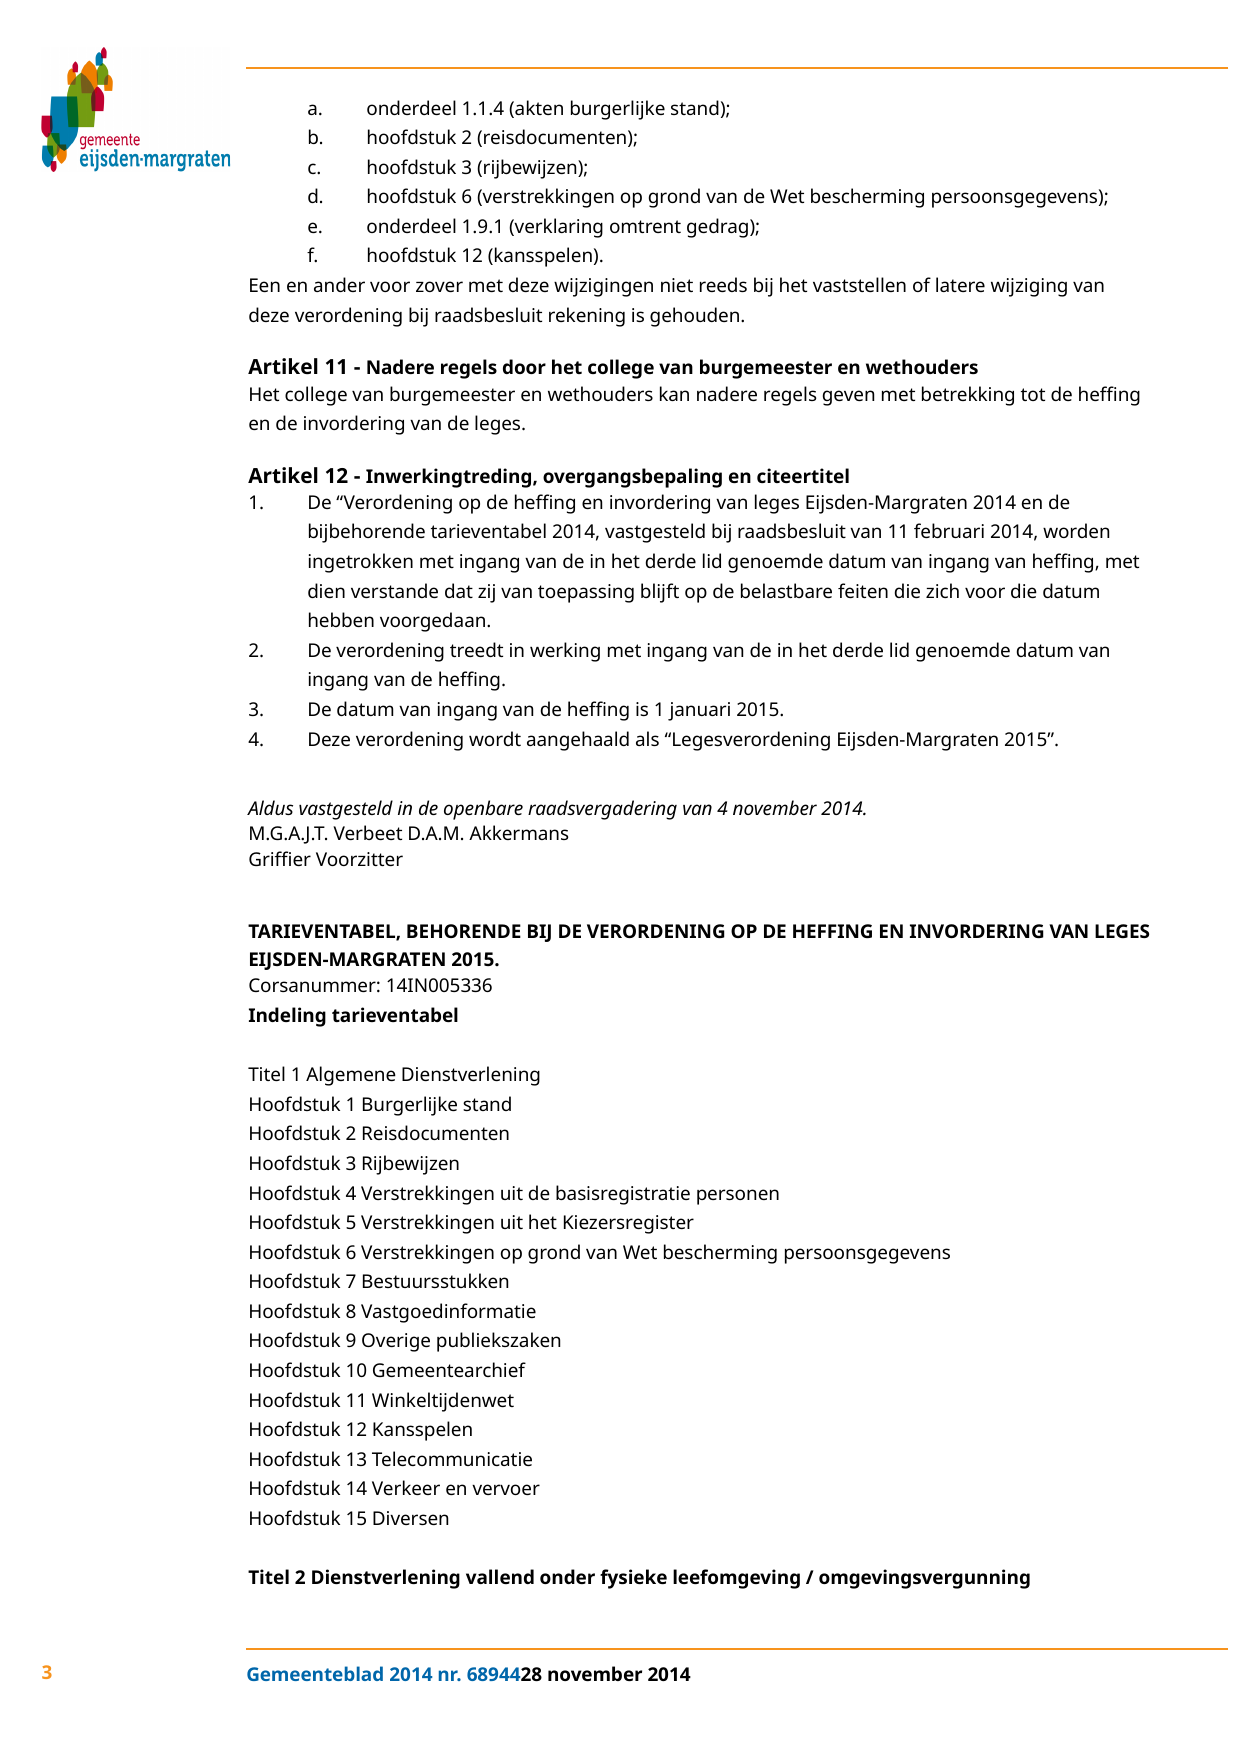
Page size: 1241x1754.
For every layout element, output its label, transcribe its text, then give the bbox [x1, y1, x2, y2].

text TARIEVENTABEL, BEHORENDE BIJ DE VERORDENING OP DE HEFFING EN INVORDERING VAN LEGES EIJSDEN-MARGRATEN 2015. [248, 918, 1152, 973]
list hoofdstuk 2 (reisdocumenten); [307, 124, 1152, 150]
text Hoofdstuk 13 Telecommunicatie [248, 1446, 1152, 1472]
list De verordening treedt in werking met ingang van de in het derde lid genoemde datum van ingang van de heffing. [248, 637, 1152, 692]
text Hoofdstuk 11 Winkeltijdenwet [248, 1387, 1152, 1412]
list De “Verordening op de heffing en invordering van leges Eijsden-Margraten 2014 en de bijbehorende tarieventabel 2014, vastgesteld bij raadsbesluit van 11 februari 2014, worden ingetrokken met ingang van de in het derde lid genoemde datum van ingang van heffing, met dien verstande dat zij van toepassing blijft op de belastbare feiten die zich voor die datum hebben voorgedaan. [248, 489, 1152, 633]
text Artikel 12 - Inwerkingtreding, overgangsbepaling en citeertitel [248, 461, 1152, 489]
text Hoofdstuk 3 Rijbewijzen [248, 1150, 1152, 1176]
text Hoofdstuk 10 Gemeentearchief [248, 1357, 1152, 1383]
text Titel 2 Dienstverlening vallend onder fysieke leefomgeving / omgevingsvergunning [248, 1564, 1152, 1590]
text Hoofdstuk 1 Burgerlijke stand [248, 1091, 1152, 1117]
text Griffier Voorzitter [248, 846, 1152, 872]
text Hoofdstuk 8 Vastgoedinformatie [248, 1298, 1152, 1324]
text Hoofdstuk 14 Verkeer en vervoer [248, 1476, 1152, 1501]
picture [41, 47, 231, 172]
list hoofdstuk 3 (rijbewijzen); [307, 154, 1152, 180]
text Hoofdstuk 4 Verstrekkingen uit de basisregistratie personen [248, 1180, 1152, 1205]
list hoofdstuk 12 (kansspelen). [307, 243, 1152, 268]
text M.G.A.J.T. Verbeet D.A.M. Akkermans [248, 820, 1152, 846]
list onderdeel 1.9.1 (verklaring omtrent gedrag); [307, 213, 1152, 239]
text Een en ander voor zover met deze wijzigingen niet reeds bij het vaststellen of latere wijziging van deze verordening bij raadsbesluit rekening is gehouden. [248, 272, 1152, 328]
list onderdeel 1.1.4 (akten burgerlijke stand); [307, 95, 1152, 121]
text Hoofdstuk 2 Reisdocumenten [248, 1121, 1152, 1146]
list Deze verordening wordt aangehaald als “Legesverordening Eijsden-Margraten 2015”. [248, 726, 1152, 752]
text Artikel 11 - Nadere regels door het college van burgemeester en wethouders [248, 352, 1152, 381]
text Hoofdstuk 9 Overige publiekszaken [248, 1328, 1152, 1353]
text Hoofdstuk 12 Kansspelen [248, 1416, 1152, 1442]
text Corsanummer: 14IN005336 [248, 973, 1152, 998]
text Hoofdstuk 15 Diversen [248, 1505, 1152, 1531]
text Het college van burgemeester en wethouders kan nadere regels geven met betrekking tot de heffing en de invordering van de leges. [248, 381, 1152, 436]
text Aldus vastgesteld in de openbare raadsvergadering van 4 november 2014. [248, 795, 1152, 820]
list De datum van ingang van de heffing is 1 januari 2015. [248, 696, 1152, 722]
text Hoofdstuk 7 Bestuursstukken [248, 1268, 1152, 1294]
list hoofdstuk 6 (verstrekkingen op grond van de Wet bescherming persoonsgegevens); [307, 183, 1152, 209]
text Hoofdstuk 5 Verstrekkingen uit het Kiezersregister [248, 1209, 1152, 1235]
text Titel 1 Algemene Dienstverlening [248, 1061, 1152, 1087]
text Hoofdstuk 6 Verstrekkingen op grond van Wet bescherming persoonsgegevens [248, 1239, 1152, 1264]
text Indeling tarieventabel [248, 1002, 1152, 1028]
